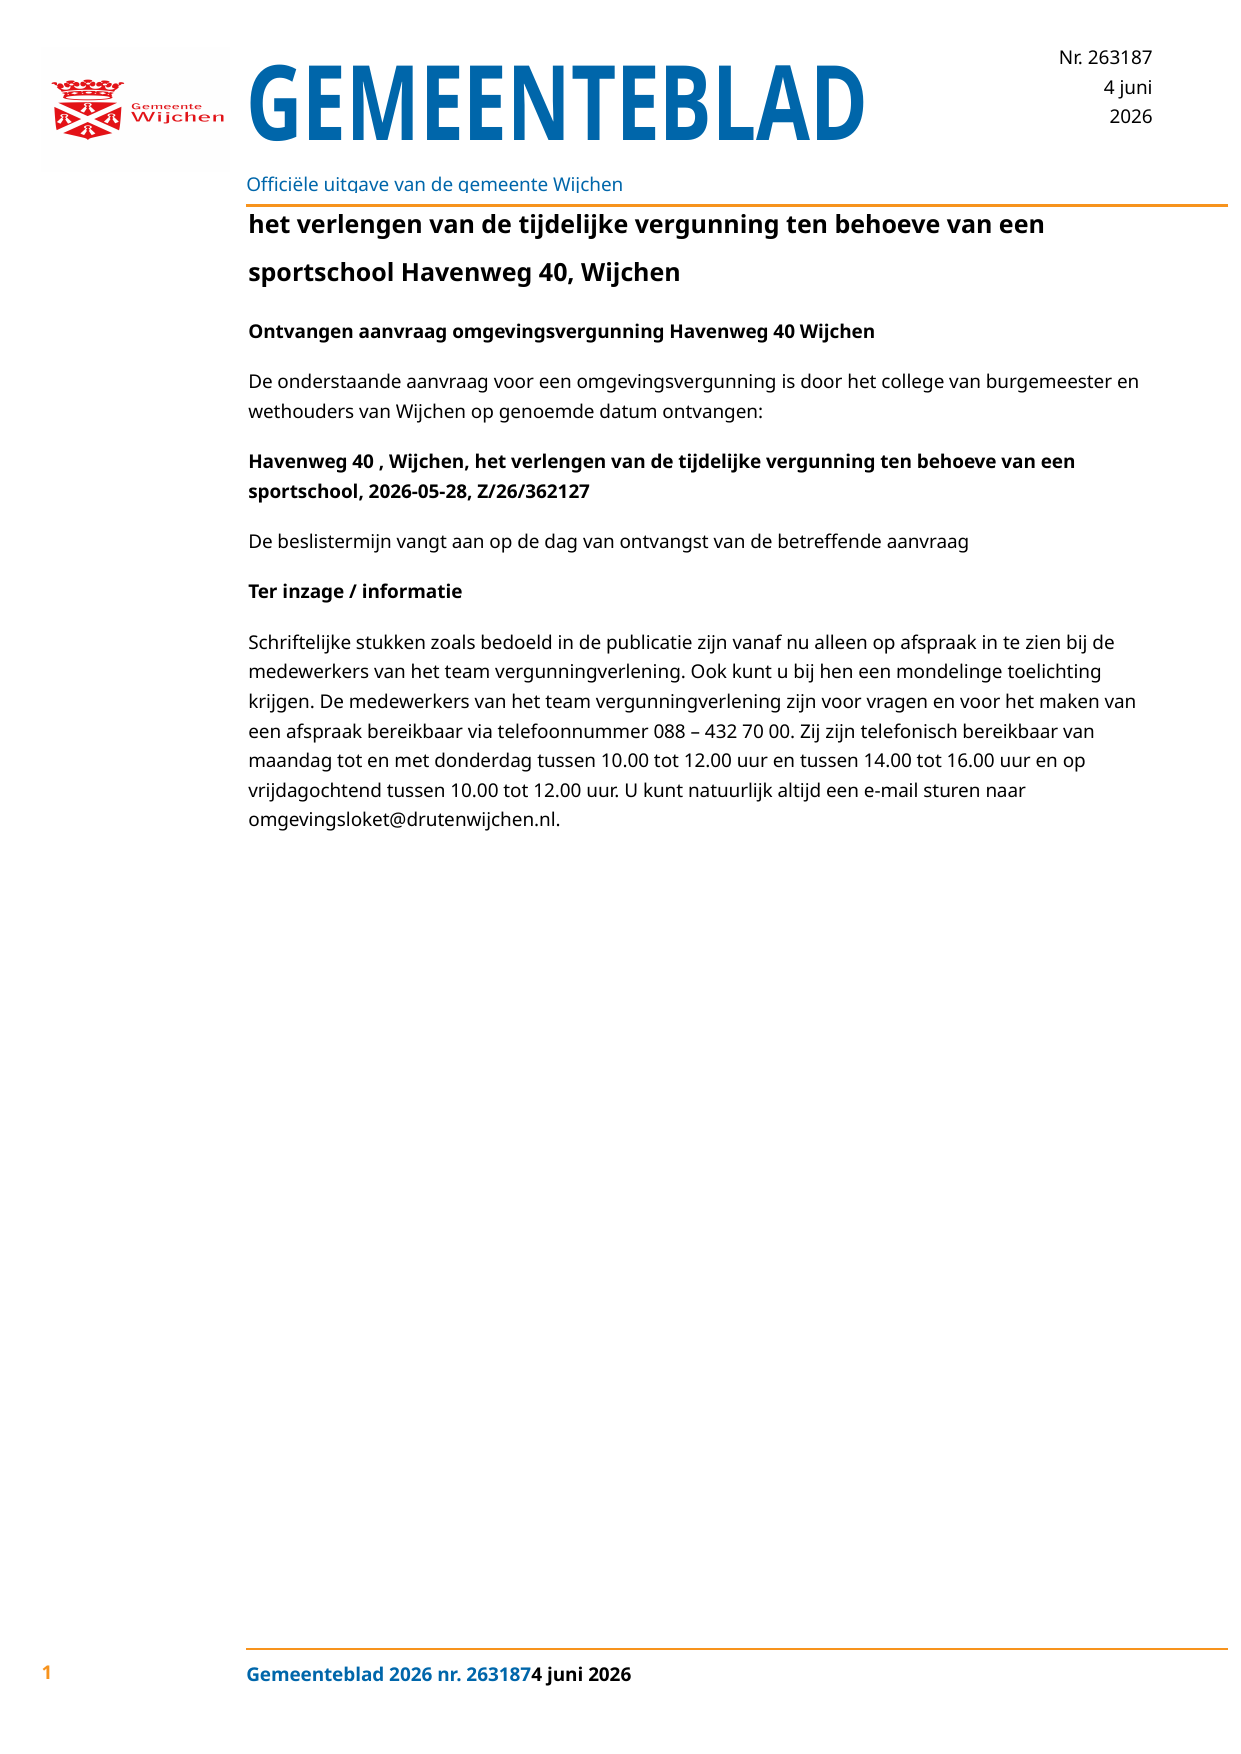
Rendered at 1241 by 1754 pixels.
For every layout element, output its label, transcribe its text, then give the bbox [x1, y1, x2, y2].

text Schriftelijke stukken zoals bedoeld in de publicatie zijn vanaf nu alleen op afspraak in te zien bij de medewerkers van het team vergunningverlening. Ook kunt u bij hen een mondelinge toelichting krijgen. De medewerkers van het team vergunningverlening zijn voor vragen en voor het maken van een afspraak bereikbaar via telefoonnummer 088 – 432 70 00. Zij zijn telefonisch bereikbaar van maandag tot en met donderdag tussen 10.00 tot 12.00 uur en tussen 14.00 tot 16.00 uur en op vrijdagochtend tussen 10.00 tot 12.00 uur. U kunt natuurlijk altijd een e-mail sturen naar omgevingsloket@drutenwijchen.nl. [248, 629, 1152, 832]
text Ter inzage / informatie [248, 579, 1152, 604]
text De beslistermijn vangt aan op de dag van ontvangst van de betreffende aanvraag [248, 528, 1152, 554]
text Havenweg 40 , Wijchen, het verlengen van de tijdelijke vergunning ten behoeve van een sportschool, 2026-05-28, Z/26/362127 [248, 448, 1152, 504]
picture [41, 47, 231, 172]
text De onderstaande aanvraag voor een omgevingsvergunning is door het college van burgemeester en wethouders van Wijchen op genoemde datum ontvangen: [248, 368, 1152, 424]
text het verlengen van de tijdelijke vergunning ten behoeve van een sportschool Havenweg 40, Wijchen [248, 207, 1152, 288]
text Ontvangen aanvraag omgevingsvergunning Havenweg 40 Wijchen [248, 318, 1152, 344]
